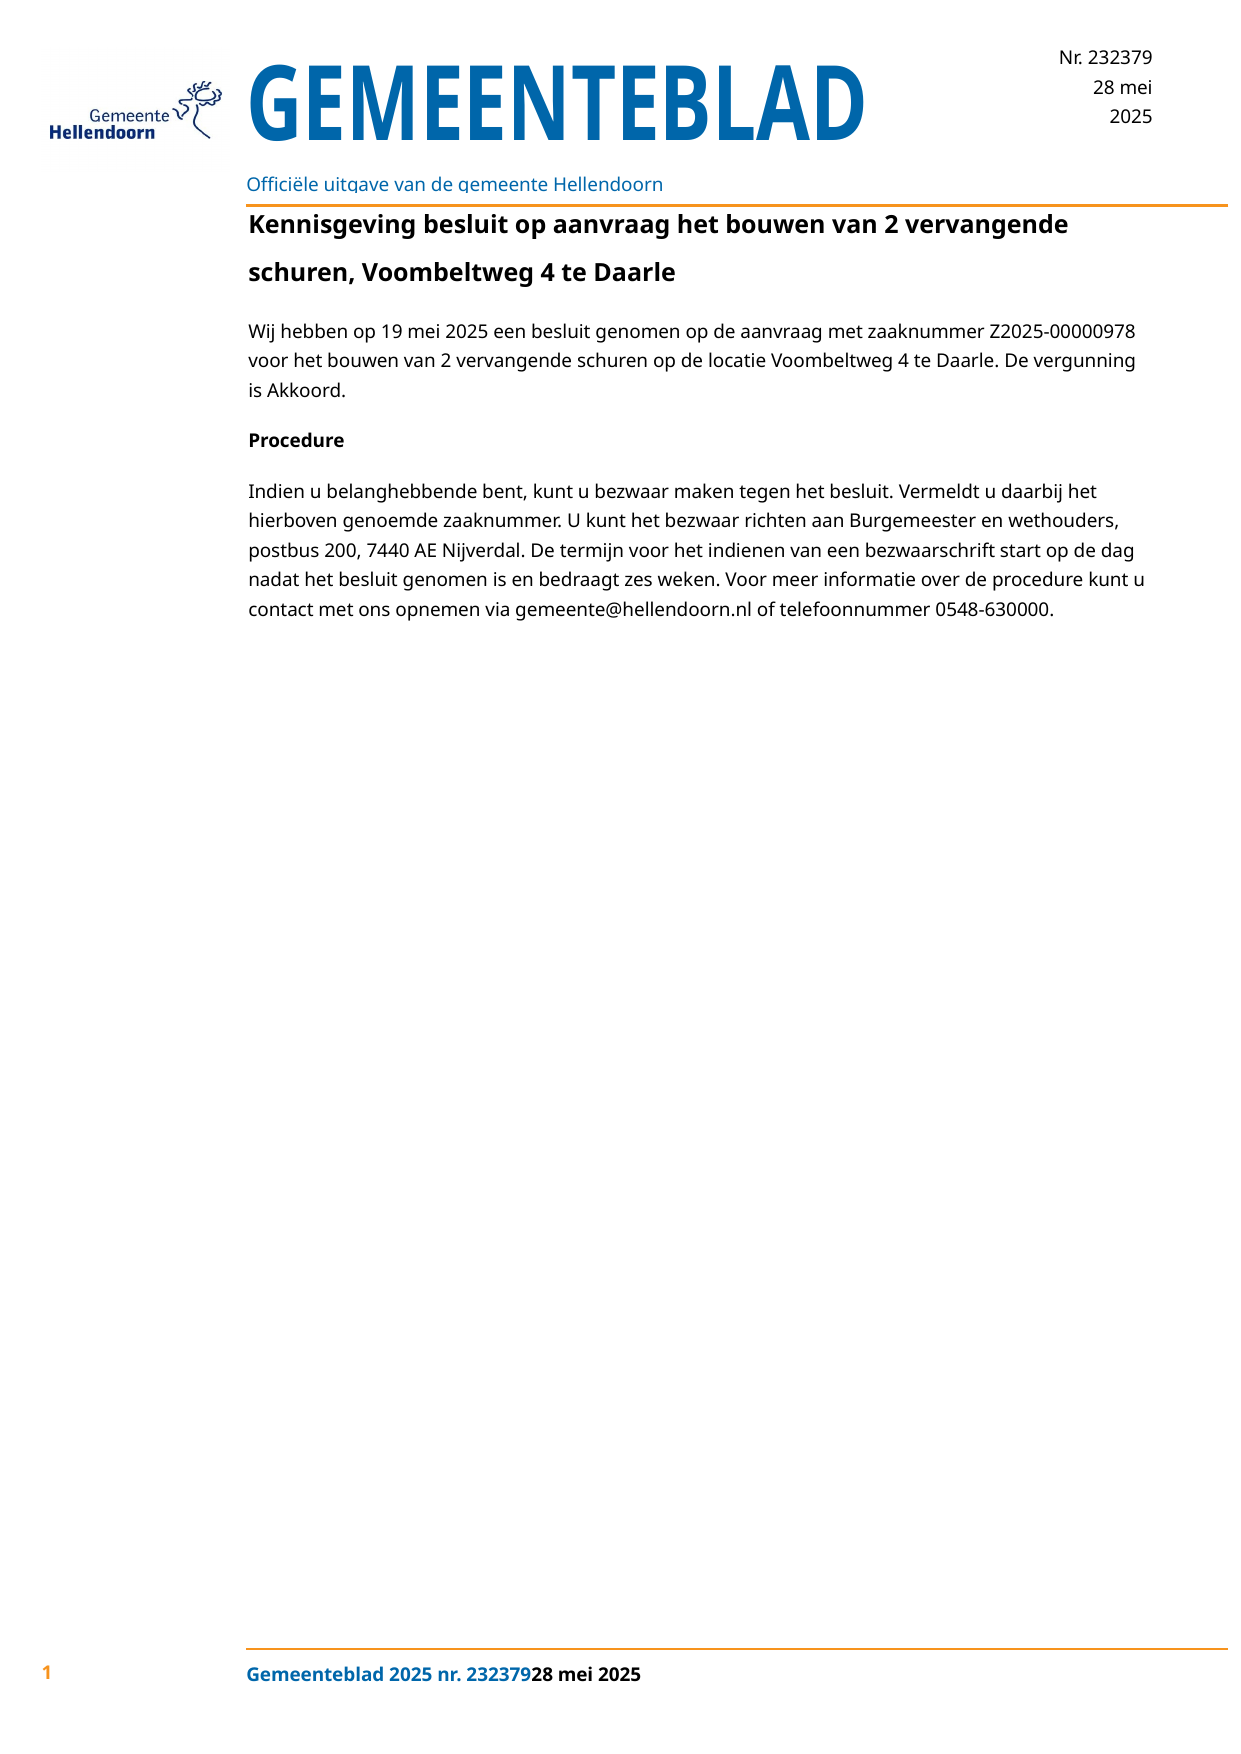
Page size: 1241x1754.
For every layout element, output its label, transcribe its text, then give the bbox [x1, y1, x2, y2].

text Kennisgeving besluit op aanvraag het bouwen van 2 vervangende schuren, Voombeltweg 4 te Daarle [248, 207, 1152, 288]
text Indien u belanghebbende bent, kunt u bezwaar maken tegen het besluit. Vermeldt u daarbij het hierboven genoemde zaaknummer. U kunt het bezwaar richten aan Burgemeester en wethouders, postbus 200, 7440 AE Nijverdal. De termijn voor het indienen van een bezwaarschrift start op de dag nadat het besluit genomen is en bedraagt zes weken. Voor meer informatie over de procedure kunt u contact met ons opnemen via gemeente@hellendoorn.nl of telefoonnummer 0548-630000. [248, 478, 1152, 622]
text Procedure [248, 427, 1152, 453]
picture [41, 47, 231, 172]
text Wij hebben op 19 mei 2025 een besluit genomen op de aanvraag met zaaknummer Z2025-00000978 voor het bouwen van 2 vervangende schuren op de locatie Voombeltweg 4 te Daarle. De vergunning is Akkoord. [248, 318, 1152, 403]
